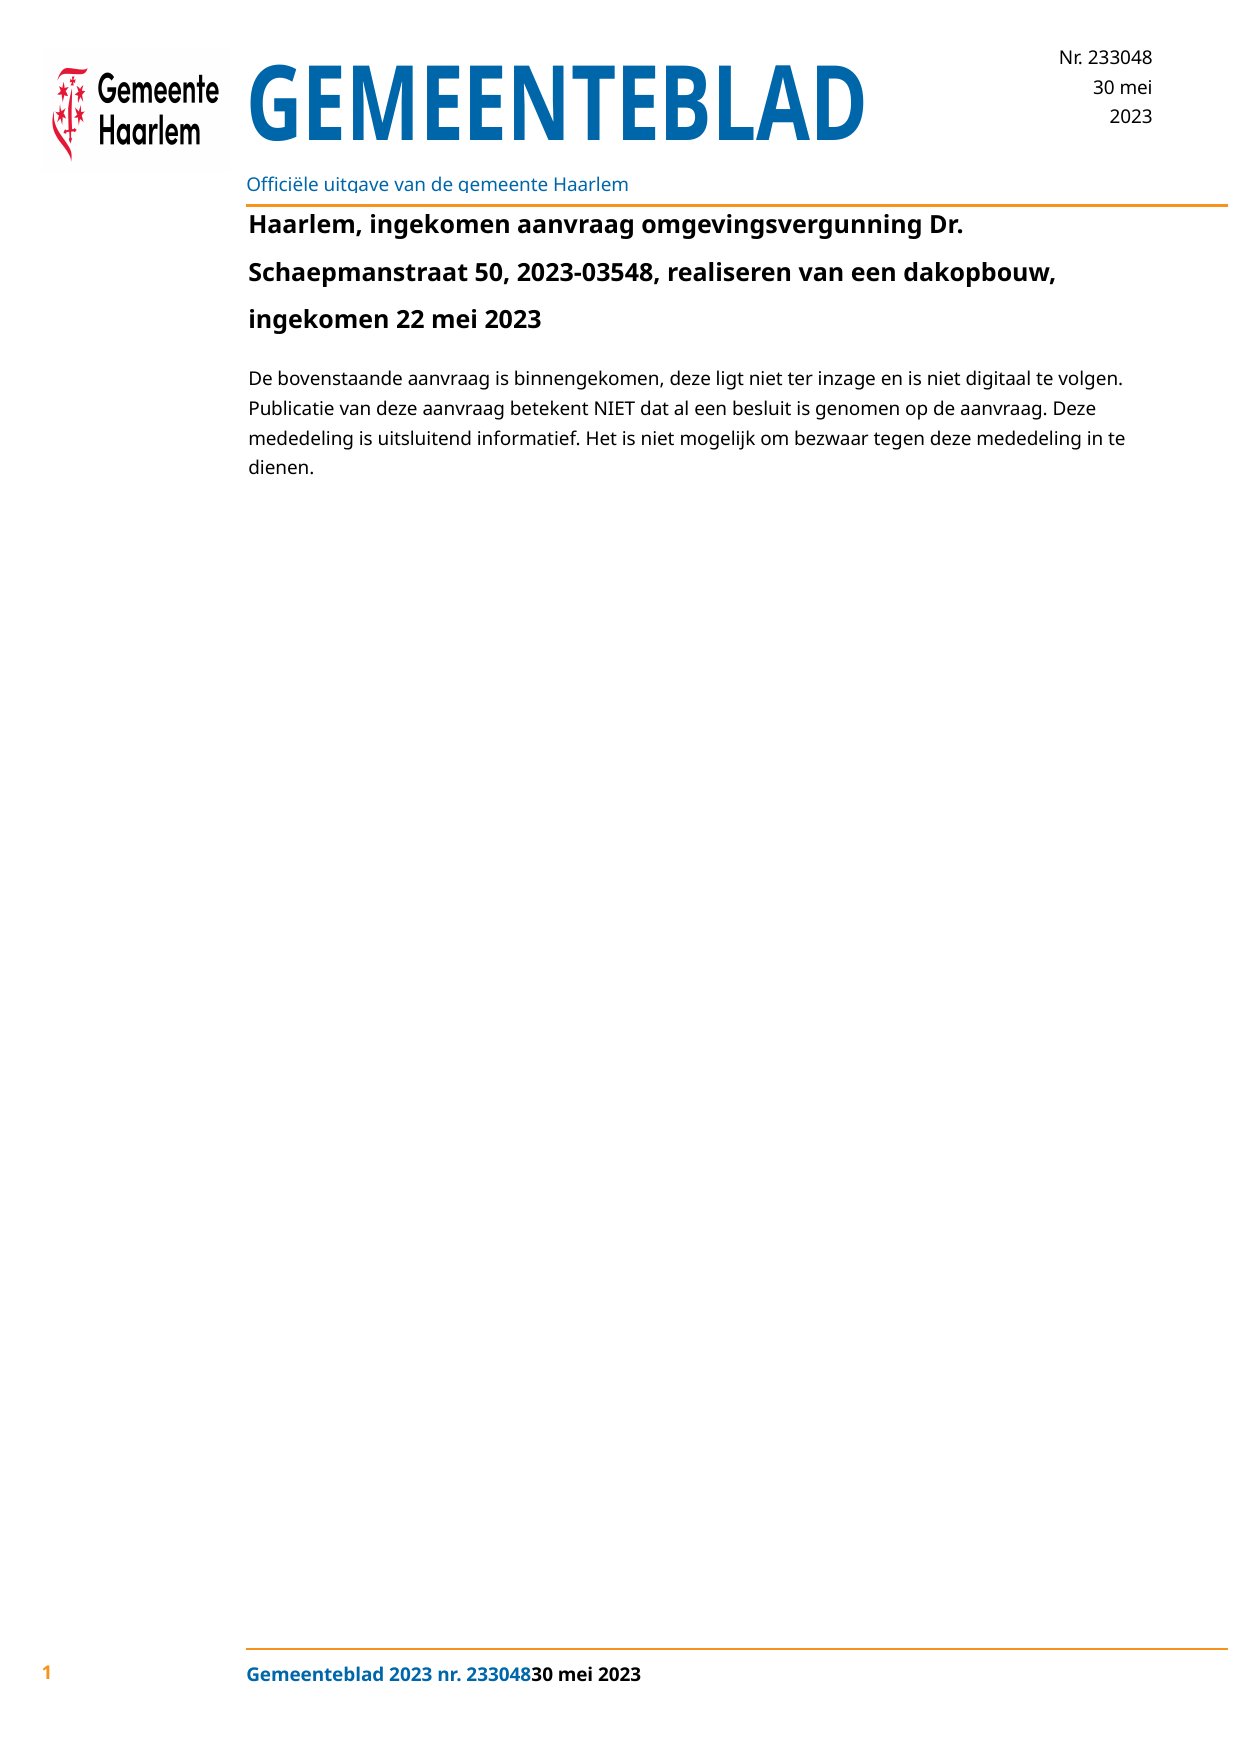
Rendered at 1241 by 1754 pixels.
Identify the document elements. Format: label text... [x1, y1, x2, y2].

text Haarlem, ingekomen aanvraag omgevingsvergunning Dr. Schaepmanstraat 50, 2023-03548, realiseren van een dakopbouw, ingekomen 22 mei 2023 [248, 207, 1152, 336]
picture [41, 47, 231, 172]
text De bovenstaande aanvraag is binnengekomen, deze ligt niet ter inzage en is niet digitaal te volgen. Publicatie van deze aanvraag betekent NIET dat al een besluit is genomen op de aanvraag. Deze mededeling is uitsluitend informatief. Het is niet mogelijk om bezwaar tegen deze mededeling in te dienen. [248, 366, 1152, 480]
